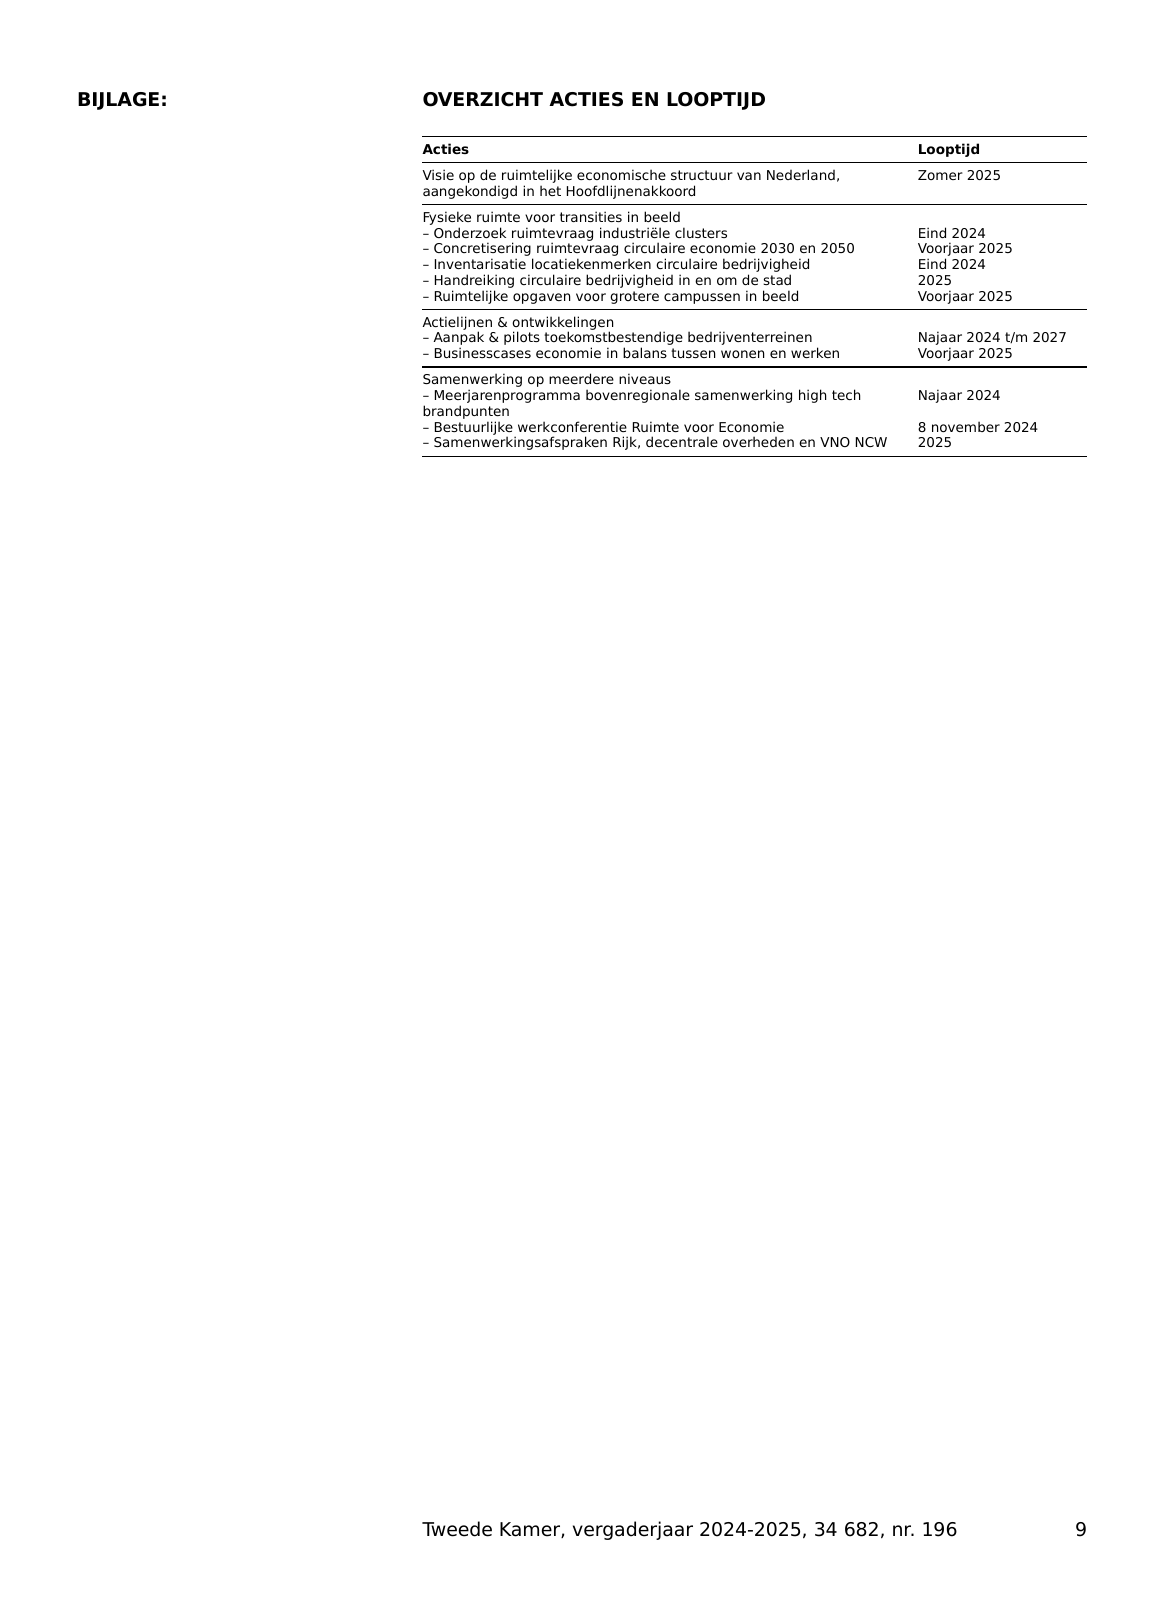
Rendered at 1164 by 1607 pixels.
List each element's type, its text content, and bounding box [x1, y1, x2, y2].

table_cell – Handreiking circulaire bedrijvigheid in en om de stad [422, 273, 912, 288]
table_cell – Aanpak & pilots toekomstbestendige bedrijventerreinen [422, 330, 912, 346]
table_cell – Inventarisatie locatiekenmerken circulaire bedrijvigheid [422, 257, 912, 273]
table_cell 2025 [912, 435, 1087, 456]
table_cell Eind 2024 [912, 226, 1087, 241]
table_cell Samenwerking op meerdere niveaus [422, 368, 912, 388]
table_cell Zomer 2025 [912, 163, 1087, 204]
table_cell – Concretisering ruimtevraag circulaire economie 2030 en 2050 [422, 241, 912, 257]
subtitle BIJLAGE: OVERZICHT ACTIES EN LOOPTIJD [77, 89, 1087, 111]
table_cell – Onderzoek ruimtevraag industriële clusters [422, 226, 912, 241]
table_header Looptijd [912, 137, 1087, 162]
table_cell [912, 310, 1087, 330]
table_cell [912, 368, 1087, 388]
table_cell Najaar 2024 [912, 388, 1087, 419]
table_cell 2025 [912, 273, 1087, 288]
table_cell [912, 205, 1087, 226]
table_cell – Ruimtelijke opgaven voor grotere campussen in beeld [422, 289, 912, 309]
table_cell – Bestuurlijke werkconferentie Ruimte voor Economie [422, 419, 912, 435]
table_cell Voorjaar 2025 [912, 289, 1087, 309]
table_cell Visie op de ruimtelijke economische structuur van Nederland, aangekondigd in het Hoofdlijnenakkoord [422, 163, 912, 204]
table_cell – Businesscases economie in balans tussen wonen en werken [422, 346, 912, 366]
table_cell Voorjaar 2025 [912, 346, 1087, 366]
table_cell Fysieke ruimte voor transities in beeld [422, 205, 912, 226]
table_cell Eind 2024 [912, 257, 1087, 273]
table_header Acties [422, 137, 912, 162]
table_cell 8 november 2024 [912, 419, 1087, 435]
table_cell Voorjaar 2025 [912, 241, 1087, 257]
table_cell – Samenwerkingsafspraken Rijk, decentrale overheden en VNO NCW [422, 435, 912, 456]
table_cell Najaar 2024 t/m 2027 [912, 330, 1087, 346]
table_cell – Meerjarenprogramma bovenregionale samenwerking high tech brandpunten [422, 388, 912, 419]
table_cell Actielijnen & ontwikkelingen [422, 310, 912, 330]
